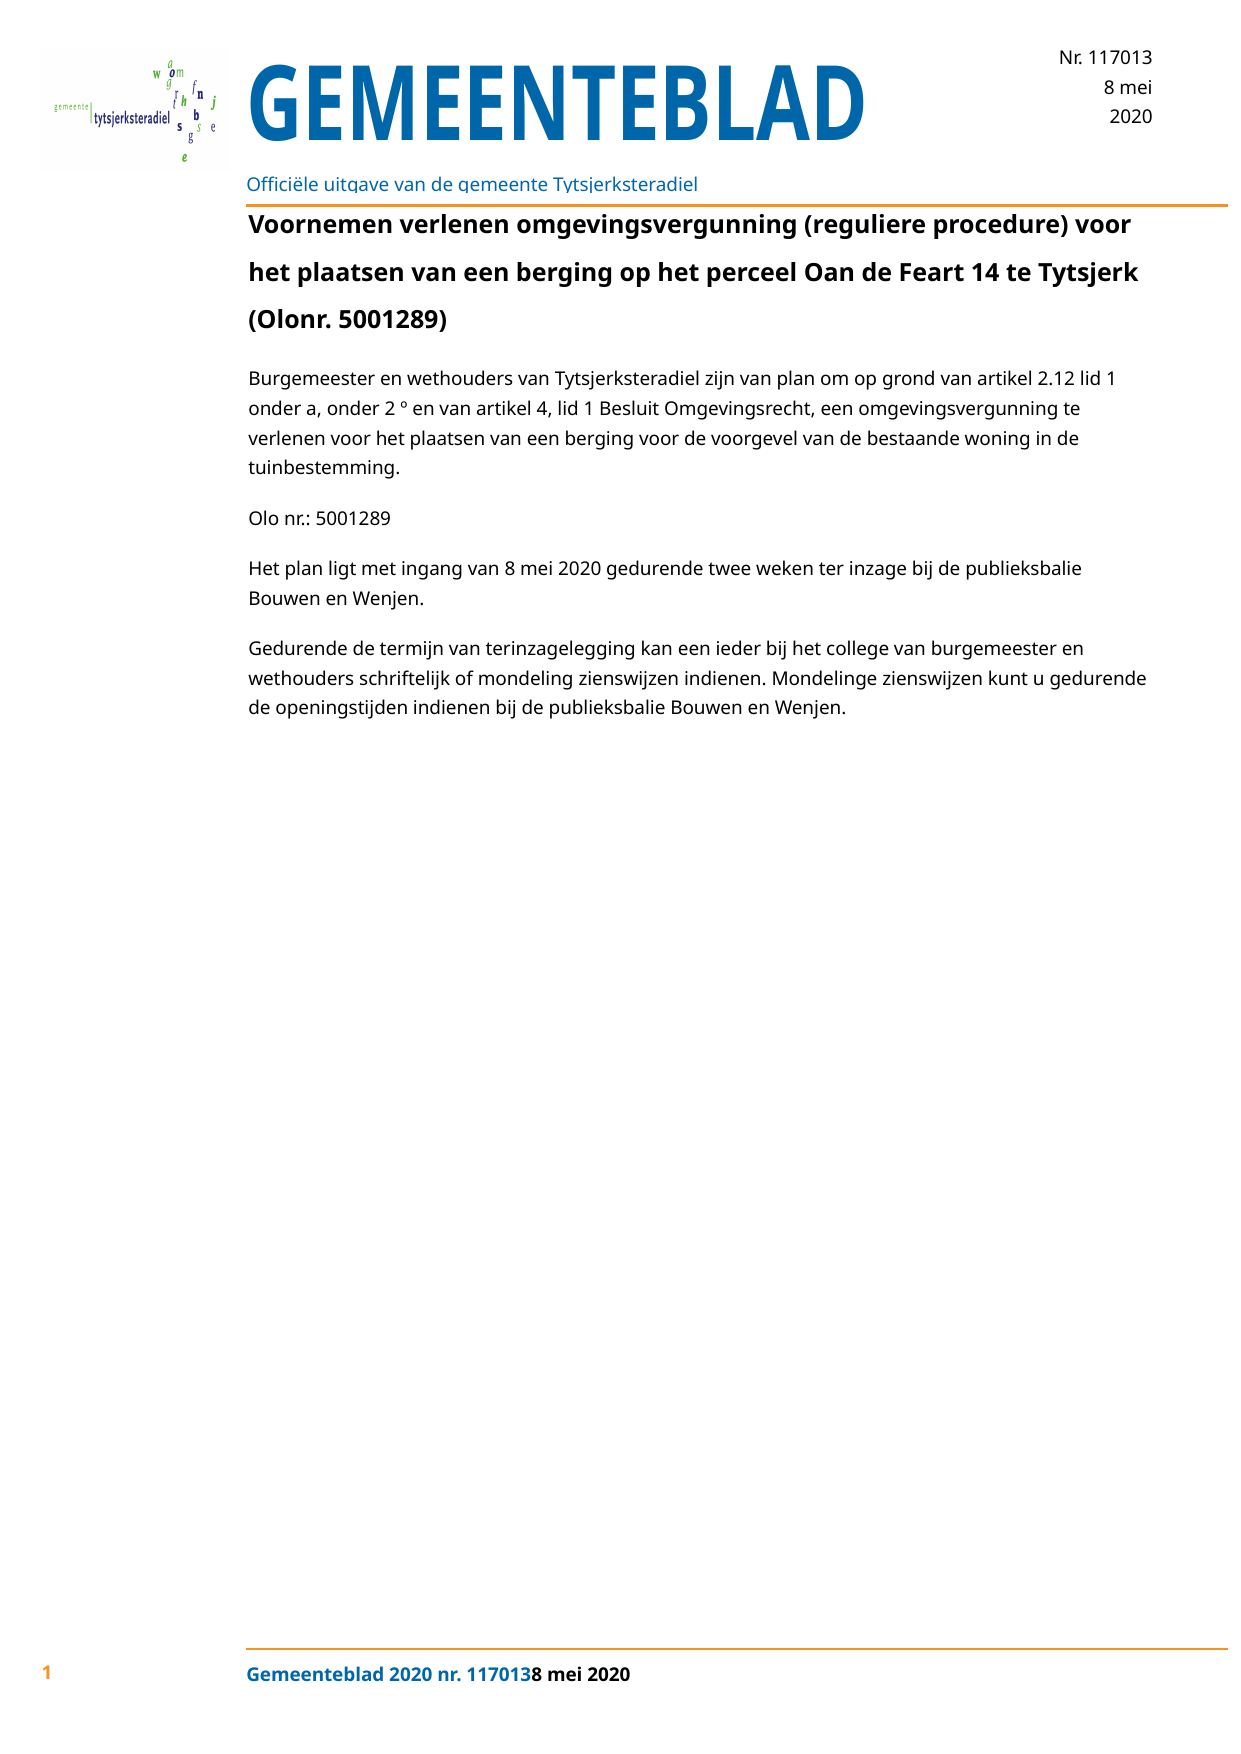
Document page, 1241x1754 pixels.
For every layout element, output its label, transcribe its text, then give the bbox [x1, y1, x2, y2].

text Gedurende de termijn van terinzagelegging kan een ieder bij het college van burgemeester en wethouders schriftelijk of mondeling zienswijzen indienen. Mondelinge zienswijzen kunt u gedurende de openingstijden indienen bij de publieksbalie Bouwen en Wenjen. [248, 635, 1152, 720]
text Burgemeester en wethouders van Tytsjerksteradiel zijn van plan om op grond van artikel 2.12 lid 1 onder a, onder 2 º en van artikel 4, lid 1 Besluit Omgevingsrecht, een omgevingsvergunning te verlenen voor het plaatsen van een berging voor de voorgevel van de bestaande woning in de tuinbestemming. [248, 366, 1152, 480]
text Voornemen verlenen omgevingsvergunning (reguliere procedure) voor het plaatsen van een berging op het perceel Oan de Feart 14 te Tytsjerk (Olonr. 5001289) [248, 207, 1152, 336]
picture [41, 47, 231, 172]
text Het plan ligt met ingang van 8 mei 2020 gedurende twee weken ter inzage bij de publieksbalie Bouwen en Wenjen. [248, 555, 1152, 610]
text Olo nr.: 5001289 [248, 505, 1152, 530]
